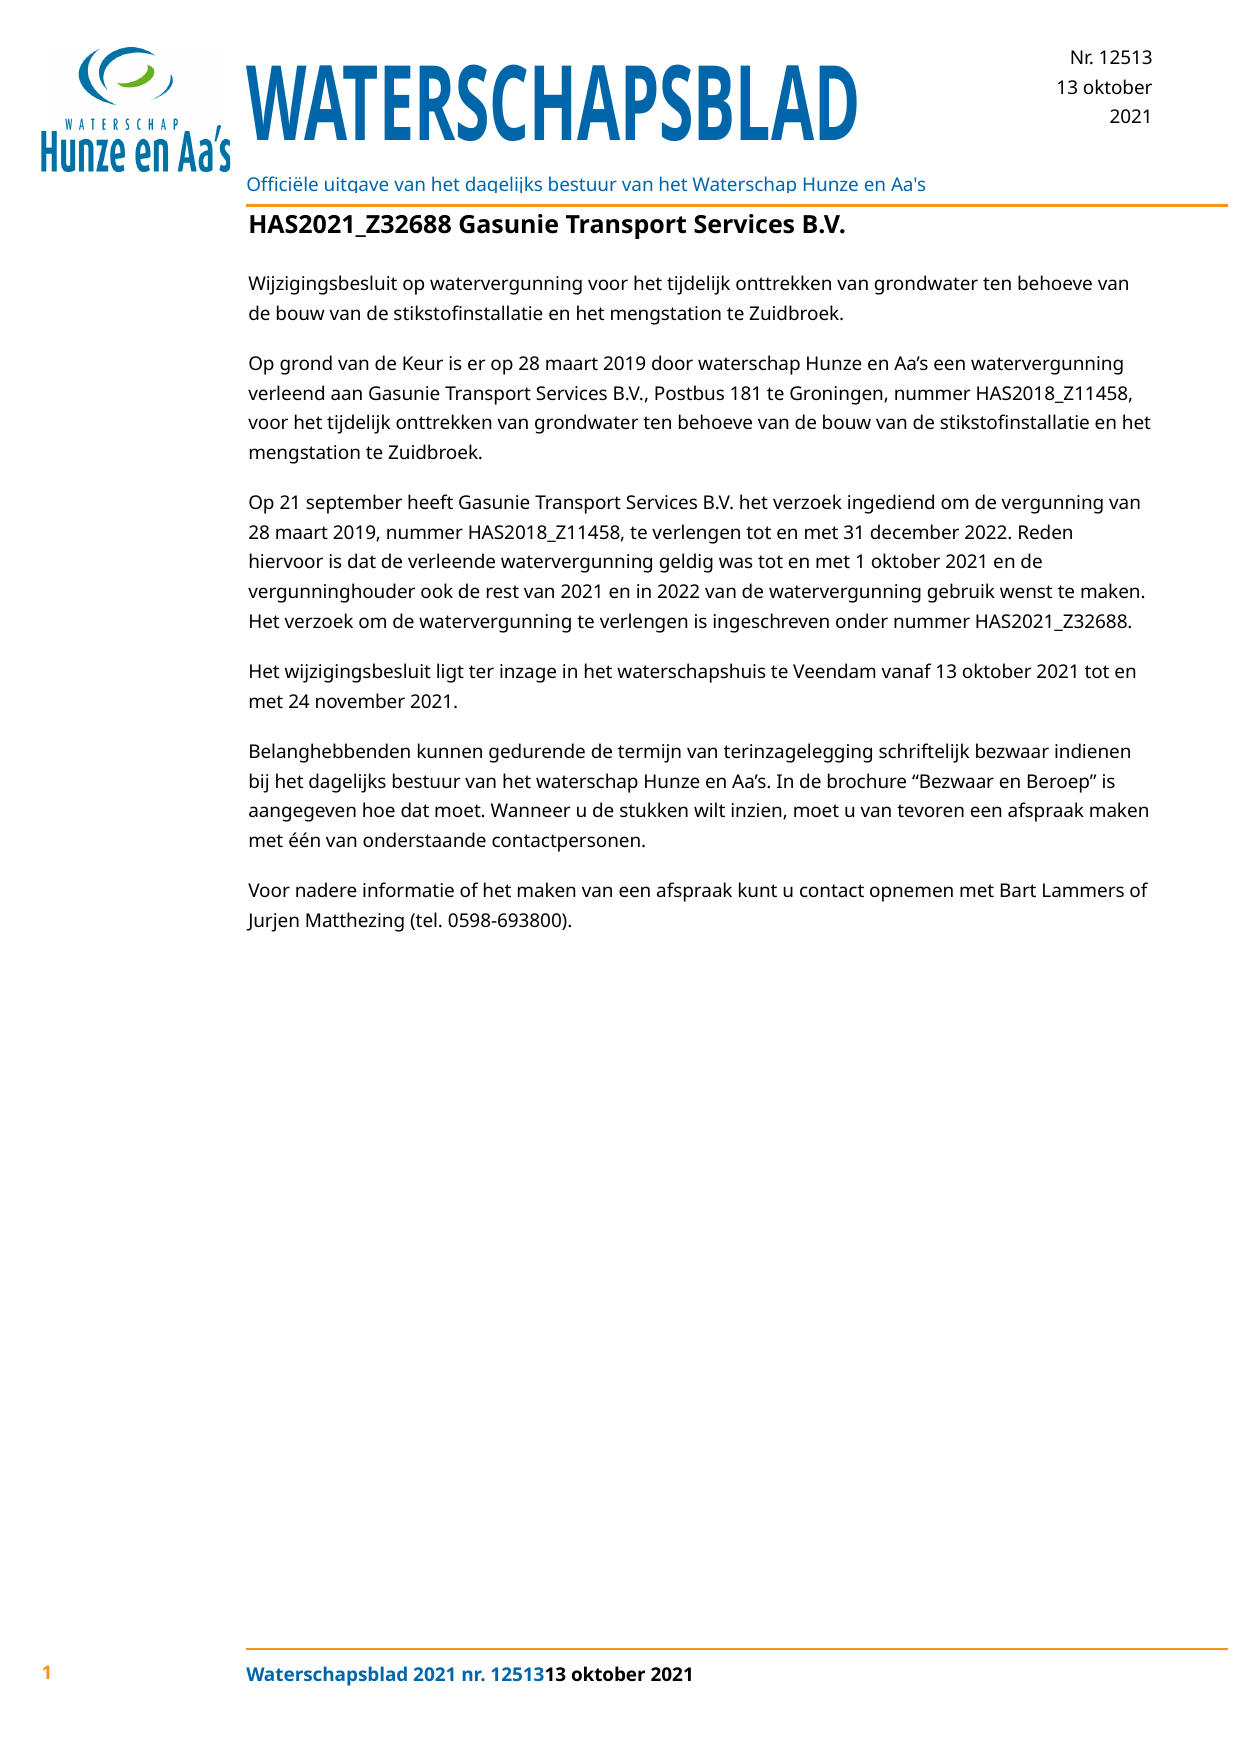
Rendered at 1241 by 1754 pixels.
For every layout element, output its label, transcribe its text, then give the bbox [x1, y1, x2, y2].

text HAS2021_Z32688 Gasunie Transport Services B.V. [248, 207, 1152, 241]
text Op grond van de Keur is er op 28 maart 2019 door waterschap Hunze en Aa’s een watervergunning verleend aan Gasunie Transport Services B.V., Postbus 181 te Groningen, nummer HAS2018_Z11458, voor het tijdelijk onttrekken van grondwater ten behoeve van de bouw van de stikstofinstallatie en het mengstation te Zuidbroek. [248, 350, 1152, 465]
picture [183, 163, 191, 172]
text Wijzigingsbesluit op watervergunning voor het tijdelijk onttrekken van grondwater ten behoeve van de bouw van de stikstofinstallatie en het mengstation te Zuidbroek. [248, 270, 1152, 326]
text Belanghebbenden kunnen gedurende de termijn van terinzagelegging schriftelijk bezwaar indienen bij het dagelijks bestuur van het waterschap Hunze en Aa’s. In de brochure “Bezwaar en Beroep” is aangegeven hoe dat moet. Wanneer u de stukken wilt inzien, moet u van tevoren een afspraak maken met één van onderstaande contactpersonen. [248, 738, 1152, 853]
text Het wijzigingsbesluit ligt ter inzage in het waterschapshuis te Veendam vanaf 13 oktober 2021 tot en met 24 november 2021. [248, 658, 1152, 713]
picture [226, 145, 231, 156]
picture [47, 154, 51, 172]
text Op 21 september heeft Gasunie Transport Services B.V. het verzoek ingediend om de vergunning van 28 maart 2019, nummer HAS2018_Z11458, te verlengen tot en met 31 december 2022. Reden hiervoor is dat de verleende watervergunning geldig was tot en met 1 oktober 2021 en de vergunninghouder ook de rest van 2021 en in 2022 van de watervergunning gebruik wenst te maken. Het verzoek om de watervergunning te verlengen is ingeschreven onder nummer HAS2021_Z32688. [248, 489, 1152, 633]
picture [41, 47, 231, 172]
text Voor nadere informatie of het maken van een afspraak kunt u contact opnemen met Bart Lammers of Jurjen Matthezing (tel. 0598-693800). [248, 877, 1152, 933]
